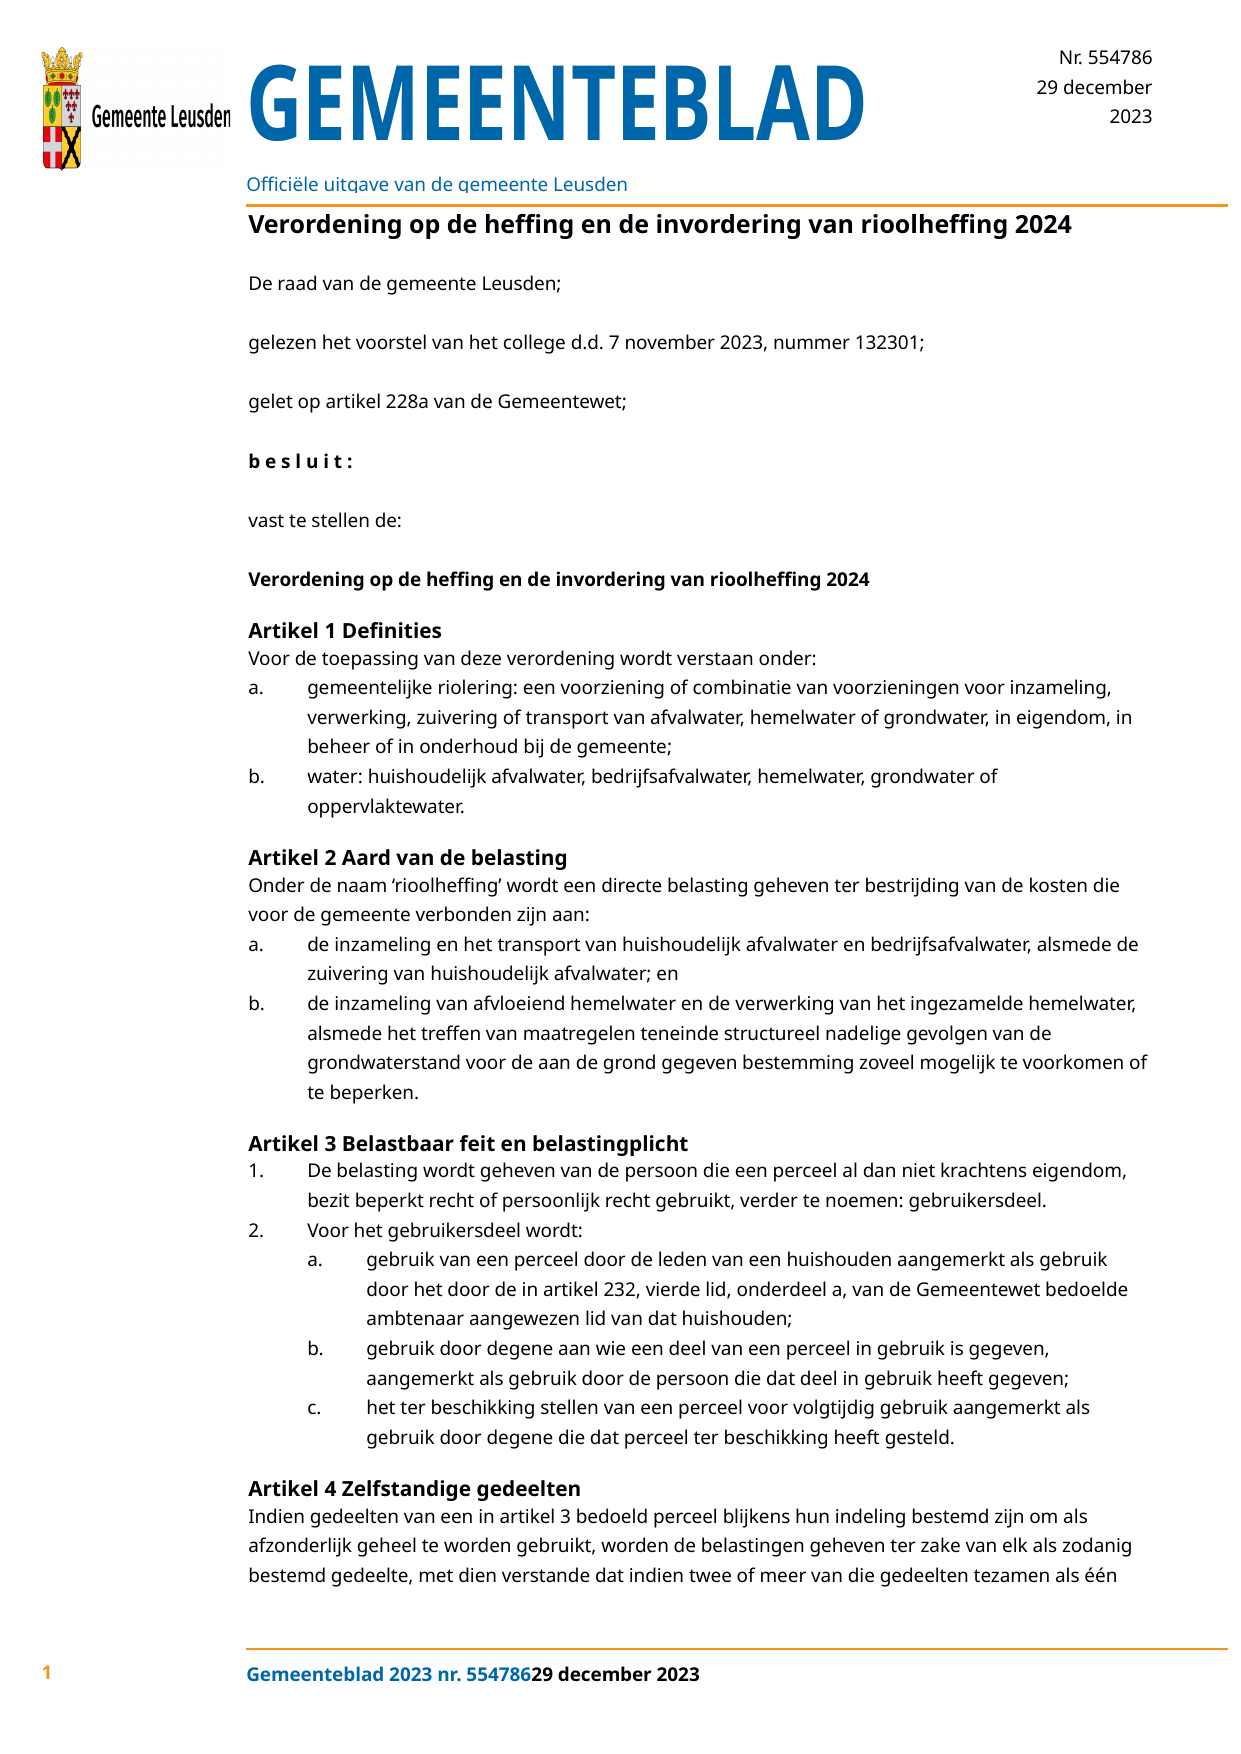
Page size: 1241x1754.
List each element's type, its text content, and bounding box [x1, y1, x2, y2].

list water: huishoudelijk afvalwater, bedrijfsafvalwater, hemelwater, grondwater of oppervlaktewater. [248, 763, 1152, 819]
text Artikel 2 Aard van de belasting [248, 843, 1152, 872]
text Voor de toepassing van deze verordening wordt verstaan onder: [248, 645, 1152, 671]
list gemeentelijke riolering: een voorziening of combinatie van voorzieningen voor inzameling, verwerking, zuivering of transport van afvalwater, hemelwater of grondwater, in eigendom, in beheer of in onderhoud bij de gemeente; [248, 674, 1152, 759]
text Artikel 1 Definities [248, 617, 1152, 645]
text Onder de naam ‘rioolheffing’ wordt een directe belasting geheven ter bestrijding van de kosten die voor de gemeente verbonden zijn aan: [248, 872, 1152, 927]
list de inzameling van afvloeiend hemelwater en de verwerking van het ingezamelde hemelwater, alsmede het treffen van maatregelen teneinde structureel nadelige gevolgen van de grondwaterstand voor de aan de grond gegeven bestemming zoveel mogelijk te voorkomen of te beperken. [248, 990, 1152, 1104]
text Verordening op de heffing en de invordering van rioolheffing 2024 [248, 207, 1152, 241]
list Voor het gebruikersdeel wordt: [248, 1217, 1152, 1243]
text Indien gedeelten van een in artikel 3 bedoeld perceel blijkens hun indeling bestemd zijn om als afzonderlijk geheel te worden gebruikt, worden de belastingen geheven ter zake van elk als zodanig bestemd gedeelte, met dien verstande dat indien twee of meer van die gedeelten tezamen als één [248, 1503, 1152, 1588]
text gelet op artikel 228a van de Gemeentewet; [248, 389, 1152, 414]
list gebruik van een perceel door de leden van een huishouden aangemerkt als gebruik door het door de in artikel 232, vierde lid, onderdeel a, van de Gemeentewet bedoelde ambtenaar aangewezen lid van dat huishouden; [307, 1246, 1152, 1331]
text Artikel 4 Zelfstandige gedeelten [248, 1474, 1152, 1503]
list het ter beschikking stellen van een perceel voor volgtijdig gebruik aangemerkt als gebruik door degene die dat perceel ter beschikking heeft gesteld. [307, 1394, 1152, 1450]
text Artikel 3 Belastbaar feit en belastingplicht [248, 1129, 1152, 1158]
text vast te stellen de: [248, 507, 1152, 533]
list gebruik door degene aan wie een deel van een perceel in gebruik is gegeven, aangemerkt als gebruik door de persoon die dat deel in gebruik heeft gegeven; [307, 1335, 1152, 1391]
text b e s l u i t : [248, 448, 1152, 473]
text De raad van de gemeente Leusden; [248, 270, 1152, 296]
text gelezen het voorstel van het college d.d. 7 november 2023, nummer 132301; [248, 329, 1152, 355]
list De belasting wordt geheven van de persoon die een perceel al dan niet krachtens eigendom, bezit beperkt recht of persoonlijk recht gebruikt, verder te noemen: gebruikersdeel. [248, 1158, 1152, 1213]
list de inzameling en het transport van huishoudelijk afvalwater en bedrijfsafvalwater, alsmede de zuivering van huishoudelijk afvalwater; en [248, 931, 1152, 986]
picture [41, 47, 231, 172]
text Verordening op de heffing en de invordering van rioolheffing 2024 [248, 566, 1152, 592]
